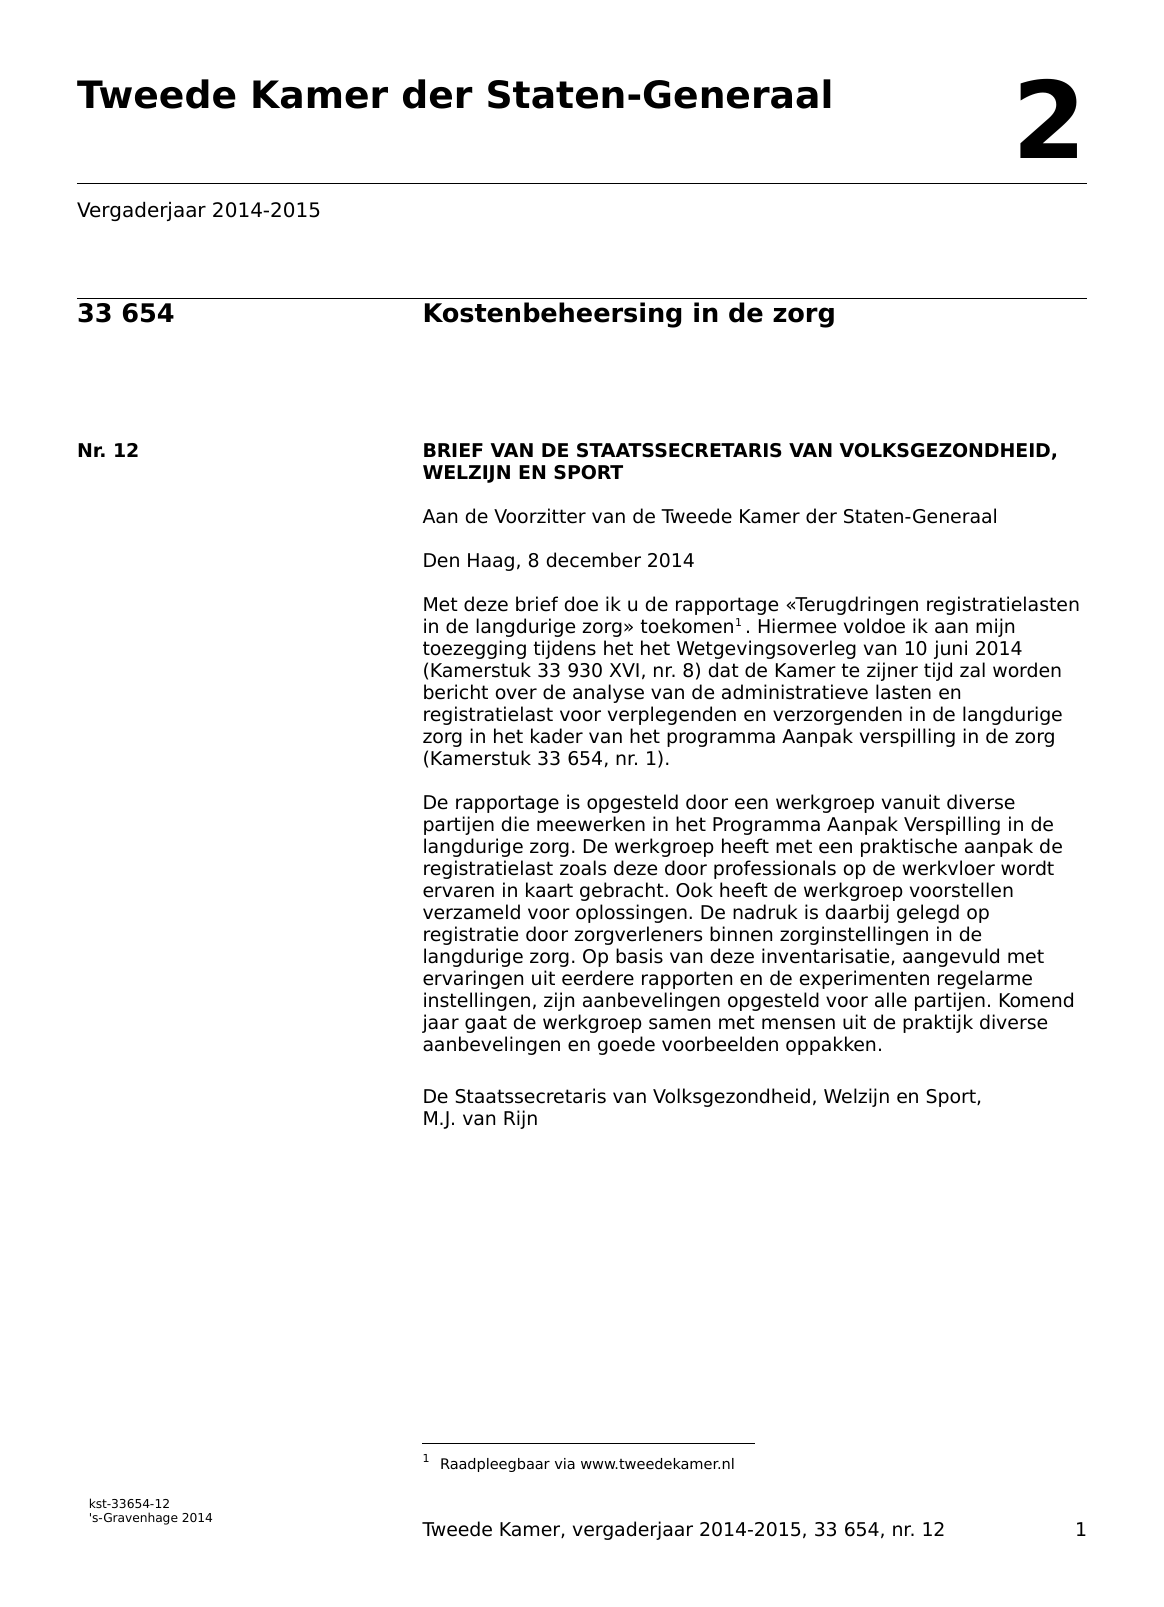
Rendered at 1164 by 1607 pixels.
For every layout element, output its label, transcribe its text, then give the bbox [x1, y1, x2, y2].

table_header Tweede Kamer der Staten-Generaal [77, 59, 886, 183]
table_header 2 [886, 59, 1087, 183]
text De Staatssecretaris van Volksgezondheid, Welzijn en Sport, M.J. van Rijn [422, 1086, 1087, 1130]
text kst-33654-12 [88, 1497, 323, 1511]
text 's-Gravenhage 2014 [88, 1511, 323, 1525]
text Aan de Voorzitter van de Tweede Kamer der Staten-Generaal [422, 506, 1087, 528]
text De rapportage is opgesteld door een werkgroep vanuit diverse partijen die meewerken in het Programma Aanpak Verspilling in de langdurige zorg. De werkgroep heeft met een praktische aanpak de registratielast zoals deze door professionals op de werkvloer wordt ervaren in kaart gebracht. Ook heeft de werkgroep voorstellen verzameld voor oplossingen. De nadruk is daarbij gelegd op registratie door zorgverleners binnen zorginstellingen in de langdurige zorg. Op basis van deze inventarisatie, aangevuld met ervaringen uit eerdere rapporten en de experimenten regelarme instellingen, zijn aanbevelingen opgesteld voor alle partijen. Komend jaar gaat de werkgroep samen met mensen uit de praktijk diverse aanbevelingen en goede voorbeelden oppakken. [422, 792, 1087, 1056]
text Raadpleegbaar via www.tweedekamer.nl [422, 1452, 1087, 1474]
subtitle 33 654 Kostenbeheersing in de zorg [77, 299, 1087, 329]
text Den Haag, 8 december 2014 [422, 550, 1087, 572]
text Met deze brief doe ik u de rapportage «Terugdringen registratielasten in de langdurige zorg» toekomen. Hiermee voldoe ik aan mijn toezegging tijdens het het Wetgevingsoverleg van 10 juni 2014 (Kamerstuk 33 930 XVI, nr. 8) dat de Kamer te zijner tijd zal worden bericht over de analyse van de administratieve lasten en registratielast voor verplegenden en verzorgenden in de langdurige zorg in het kader van het programma Aanpak verspilling in de zorg (Kamerstuk 33 654, nr. 1). [422, 594, 1087, 770]
table_cell Vergaderjaar 2014-2015 [77, 184, 1087, 298]
subtitle Nr. 12 BRIEF VAN DE STAATSSECRETARIS VAN VOLKSGEZONDHEID, WELZIJN EN SPORT [77, 440, 1087, 484]
